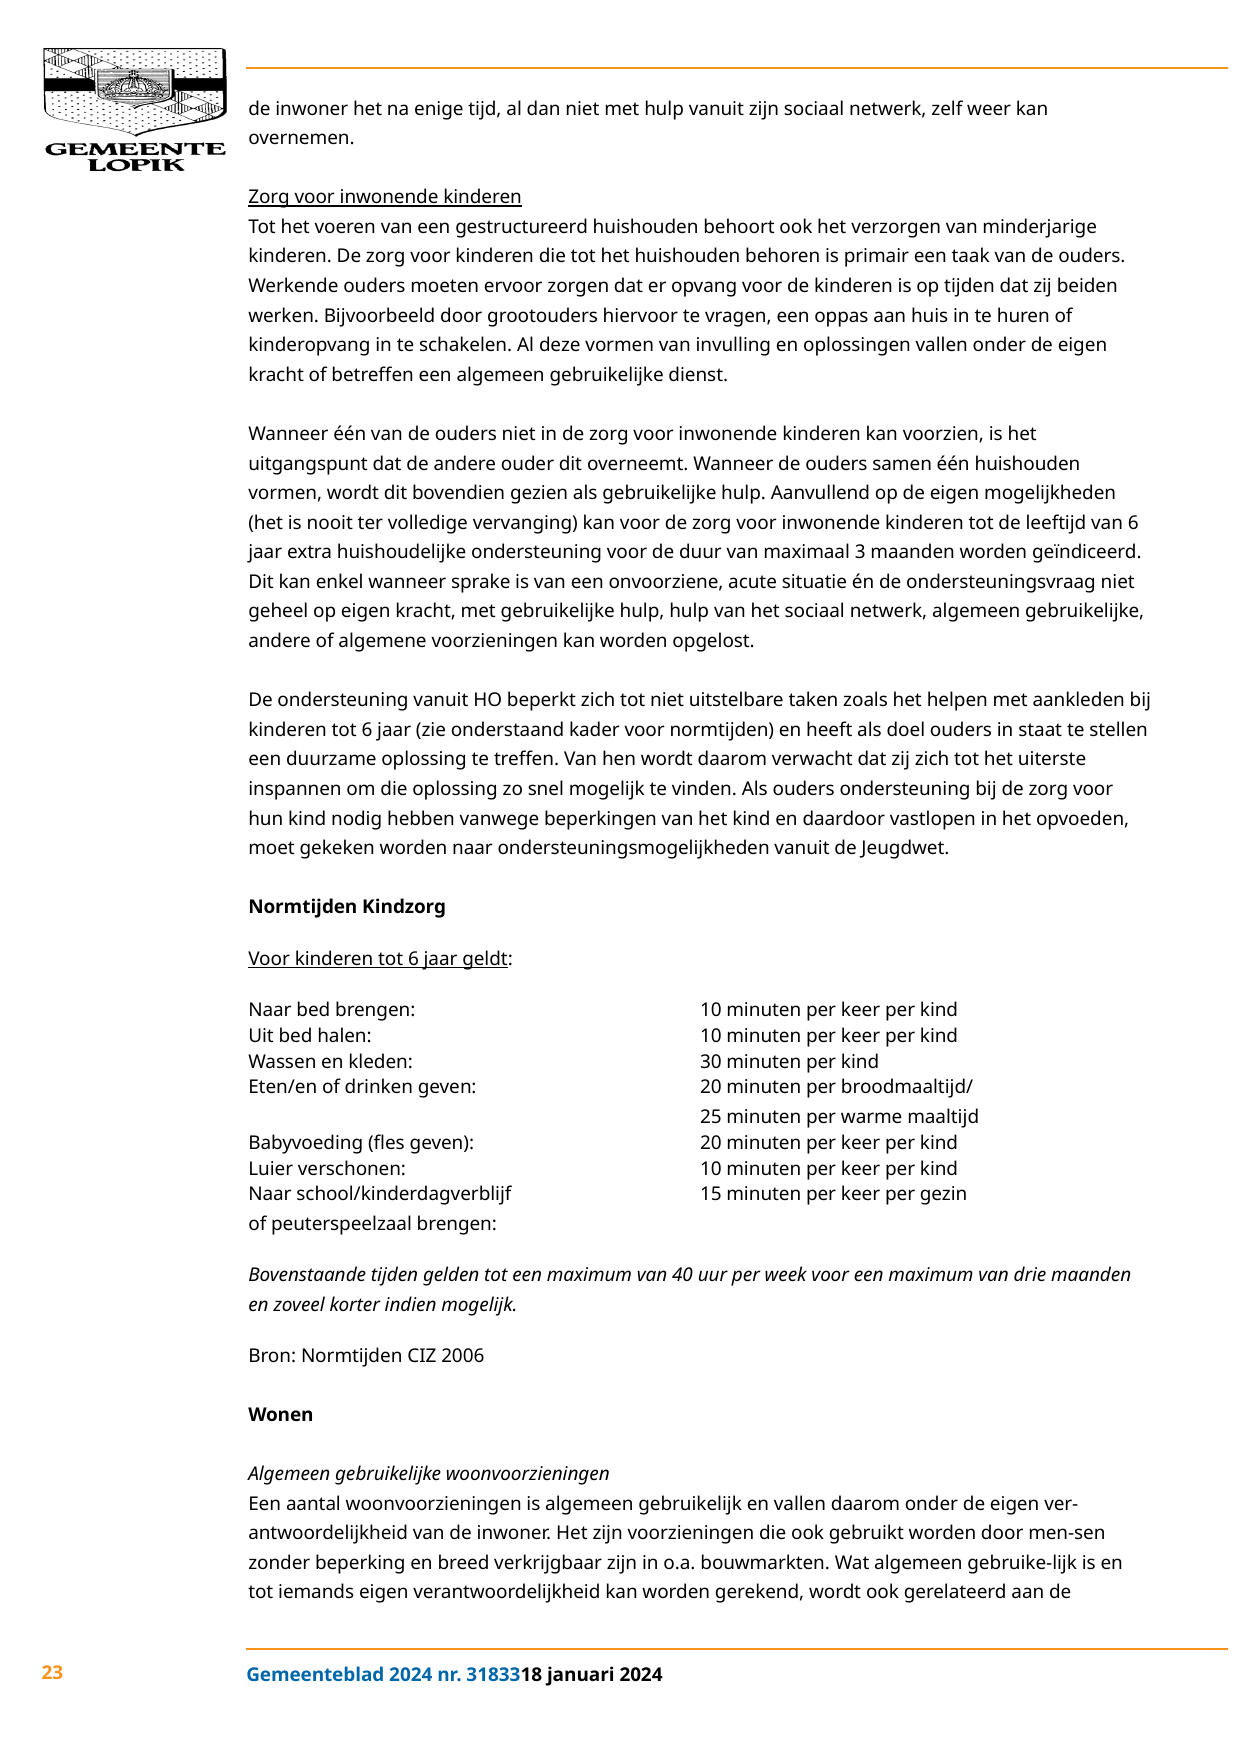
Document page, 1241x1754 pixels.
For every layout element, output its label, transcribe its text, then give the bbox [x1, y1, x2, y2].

table_cell 10 minuten per keer per kind [700, 997, 1152, 1022]
text Wanneer één van de ouders niet in de zorg voor inwonende kinderen kan voorzien, is het uitgangspunt dat de andere ouder dit overneemt. Wanneer de ouders samen één huishouden vormen, wordt dit bovendien gezien als gebruikelijke hulp. Aanvullend op de eigen mogelijkheden (het is nooit ter volledige vervanging) kan voor de zorg voor inwonende kinderen tot de leeftijd van 6 jaar extra huishoudelijke ondersteuning voor de duur van maximaal 3 maanden worden geïndiceerd. Dit kan enkel wanneer sprake is van een onvoorziene, acute situatie én de ondersteuningsvraag niet geheel op eigen kracht, met gebruikelijke hulp, hulp van het sociaal netwerk, algemeen gebruikelijke, andere of algemene voorzieningen kan worden opgelost. [248, 420, 1152, 653]
table_cell Wassen en kleden: [248, 1048, 700, 1074]
table_cell [700, 1236, 1152, 1262]
text Algemeen gebruikelijke woonvoorzieningen [248, 1460, 1152, 1486]
table_cell 20 minuten per broodmaaltijd/ 25 minuten per warme maaltijd [700, 1074, 1152, 1129]
text Zorg voor inwonende kinderen [248, 183, 1152, 209]
table_cell 15 minuten per keer per gezin [700, 1181, 1152, 1236]
text Wonen [248, 1401, 1152, 1427]
table_header [700, 894, 1152, 919]
table_cell [248, 1317, 700, 1343]
text de inwoner het na enige tijd, al dan niet met hulp vanuit zijn sociaal netwerk, zelf weer kan overnemen. [248, 95, 1152, 150]
table_cell Luier verschonen: [248, 1155, 700, 1181]
table_cell 20 minuten per keer per kind [700, 1129, 1152, 1155]
table_cell Voor kinderen tot 6 jaar geldt: [248, 945, 700, 971]
table_cell 10 minuten per keer per kind [700, 1022, 1152, 1048]
table_cell [700, 971, 1152, 997]
table_cell Uit bed halen: [248, 1022, 700, 1048]
table_cell [700, 945, 1152, 971]
table_cell [248, 971, 700, 997]
picture [41, 47, 231, 172]
table_cell Bron: Normtijden CIZ 2006 [248, 1343, 700, 1368]
table_cell [248, 919, 700, 945]
table_cell [248, 1236, 700, 1262]
table_cell Naar bed brengen: [248, 997, 700, 1022]
table_cell Babyvoeding (fles geven): [248, 1129, 700, 1155]
table_cell Bovenstaande tijden gelden tot een maximum van 40 uur per week voor een maximum van drie maanden en zoveel korter indien mogelijk. [248, 1262, 1152, 1317]
table_cell [700, 919, 1152, 945]
table_cell 10 minuten per keer per kind [700, 1155, 1152, 1181]
table_cell Naar school/kinderdagverblijf of peuterspeelzaal brengen: [248, 1181, 700, 1236]
table_cell [700, 1343, 1152, 1368]
table_cell [700, 1317, 1152, 1343]
table_cell Eten/en of drinken geven: [248, 1074, 700, 1129]
table_header Normtijden Kindzorg [248, 894, 700, 919]
text De ondersteuning vanuit HO beperkt zich tot niet uitstelbare taken zoals het helpen met aankleden bij kinderen tot 6 jaar (zie onderstaand kader voor normtijden) en heeft als doel ouders in staat te stellen een duurzame oplossing te treffen. Van hen wordt daarom verwacht dat zij zich tot het uiterste inspannen om die oplossing zo snel mogelijk te vinden. Als ouders ondersteuning bij de zorg voor hun kind nodig hebben vanwege beperkingen van het kind en daardoor vastlopen in het opvoeden, moet gekeken worden naar ondersteuningsmogelijkheden vanuit de Jeugdwet. [248, 686, 1152, 860]
text Een aantal woonvoorzieningen is algemeen gebruikelijk en vallen daarom onder de eigen ver-antwoordelijkheid van de inwoner. Het zijn voorzieningen die ook gebruikt worden door men-sen zonder beperking en breed verkrijgbaar zijn in o.a. bouwmarkten. Wat algemeen gebruike-lijk is en tot iemands eigen verantwoordelijkheid kan worden gerekend, wordt ook gerelateerd aan de [248, 1490, 1152, 1604]
table_cell 30 minuten per kind [700, 1048, 1152, 1074]
text Tot het voeren van een gestructureerd huishouden behoort ook het verzorgen van minderjarige kinderen. De zorg voor kinderen die tot het huishouden behoren is primair een taak van de ouders. Werkende ouders moeten ervoor zorgen dat er opvang voor de kinderen is op tijden dat zij beiden werken. Bijvoorbeeld door grootouders hiervoor te vragen, een oppas aan huis in te huren of kinderopvang in te schakelen. Al deze vormen van invulling en oplossingen vallen onder de eigen kracht of betreffen een algemeen gebruikelijke dienst. [248, 213, 1152, 387]
